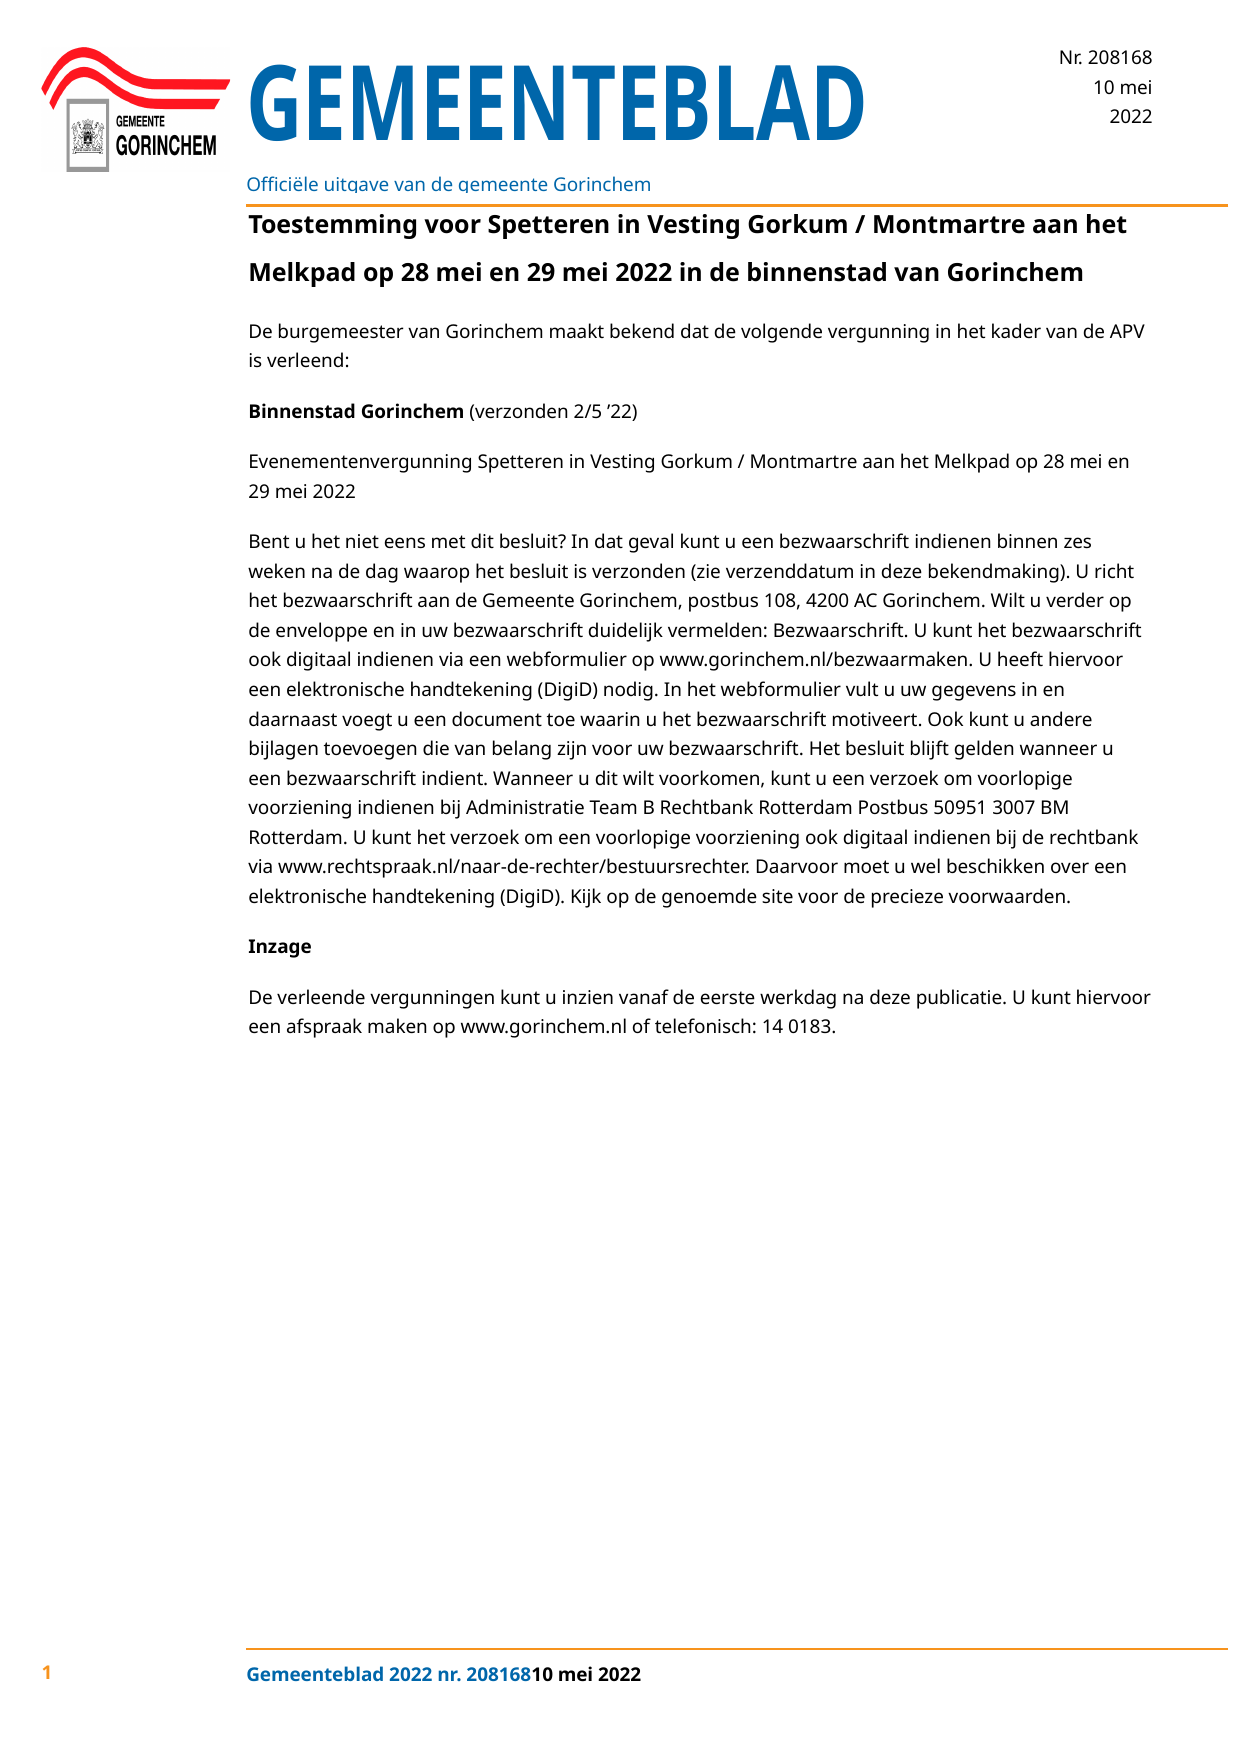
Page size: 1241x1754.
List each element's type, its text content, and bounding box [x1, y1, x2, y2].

text De burgemeester van Gorinchem maakt bekend dat de volgende vergunning in het kader van de APV is verleend: [248, 318, 1152, 373]
picture [41, 47, 231, 172]
text Inzage [248, 934, 1152, 959]
text Binnenstad Gorinchem (verzonden 2/5 ’22) [248, 398, 1152, 424]
text De verleende vergunningen kunt u inzien vanaf de eerste werkdag na deze publicatie. U kunt hiervoor een afspraak maken op www.gorinchem.nl of telefonisch: 14 0183. [248, 984, 1152, 1039]
text Evenementenvergunning Spetteren in Vesting Gorkum / Montmartre aan het Melkpad op 28 mei en 29 mei 2022 [248, 448, 1152, 504]
text Toestemming voor Spetteren in Vesting Gorkum / Montmartre aan het Melkpad op 28 mei en 29 mei 2022 in de binnenstad van Gorinchem [248, 207, 1152, 288]
text Bent u het niet eens met dit besluit? In dat geval kunt u een bezwaarschrift indienen binnen zes weken na de dag waarop het besluit is verzonden (zie verzenddatum in deze bekendmaking). U richt het bezwaarschrift aan de Gemeente Gorinchem, postbus 108, 4200 AC Gorinchem. Wilt u verder op de enveloppe en in uw bezwaarschrift duidelijk vermelden: Bezwaarschrift. U kunt het bezwaarschrift ook digitaal indienen via een webformulier op www.gorinchem.nl/bezwaarmaken. U heeft hiervoor een elektronische handtekening (DigiD) nodig. In het webformulier vult u uw gegevens in en daarnaast voegt u een document toe waarin u het bezwaarschrift motiveert. Ook kunt u andere bijlagen toevoegen die van belang zijn voor uw bezwaarschrift. Het besluit blijft gelden wanneer u een bezwaarschrift indient. Wanneer u dit wilt voorkomen, kunt u een verzoek om voorlopige voorziening indienen bij Administratie Team B Rechtbank Rotterdam Postbus 50951 3007 BM Rotterdam. U kunt het verzoek om een voorlopige voorziening ook digitaal indienen bij de rechtbank via www.rechtspraak.nl/naar-de-rechter/bestuursrechter. Daarvoor moet u wel beschikken over een elektronische handtekening (DigiD). Kijk op de genoemde site voor de precieze voorwaarden. [248, 528, 1152, 909]
